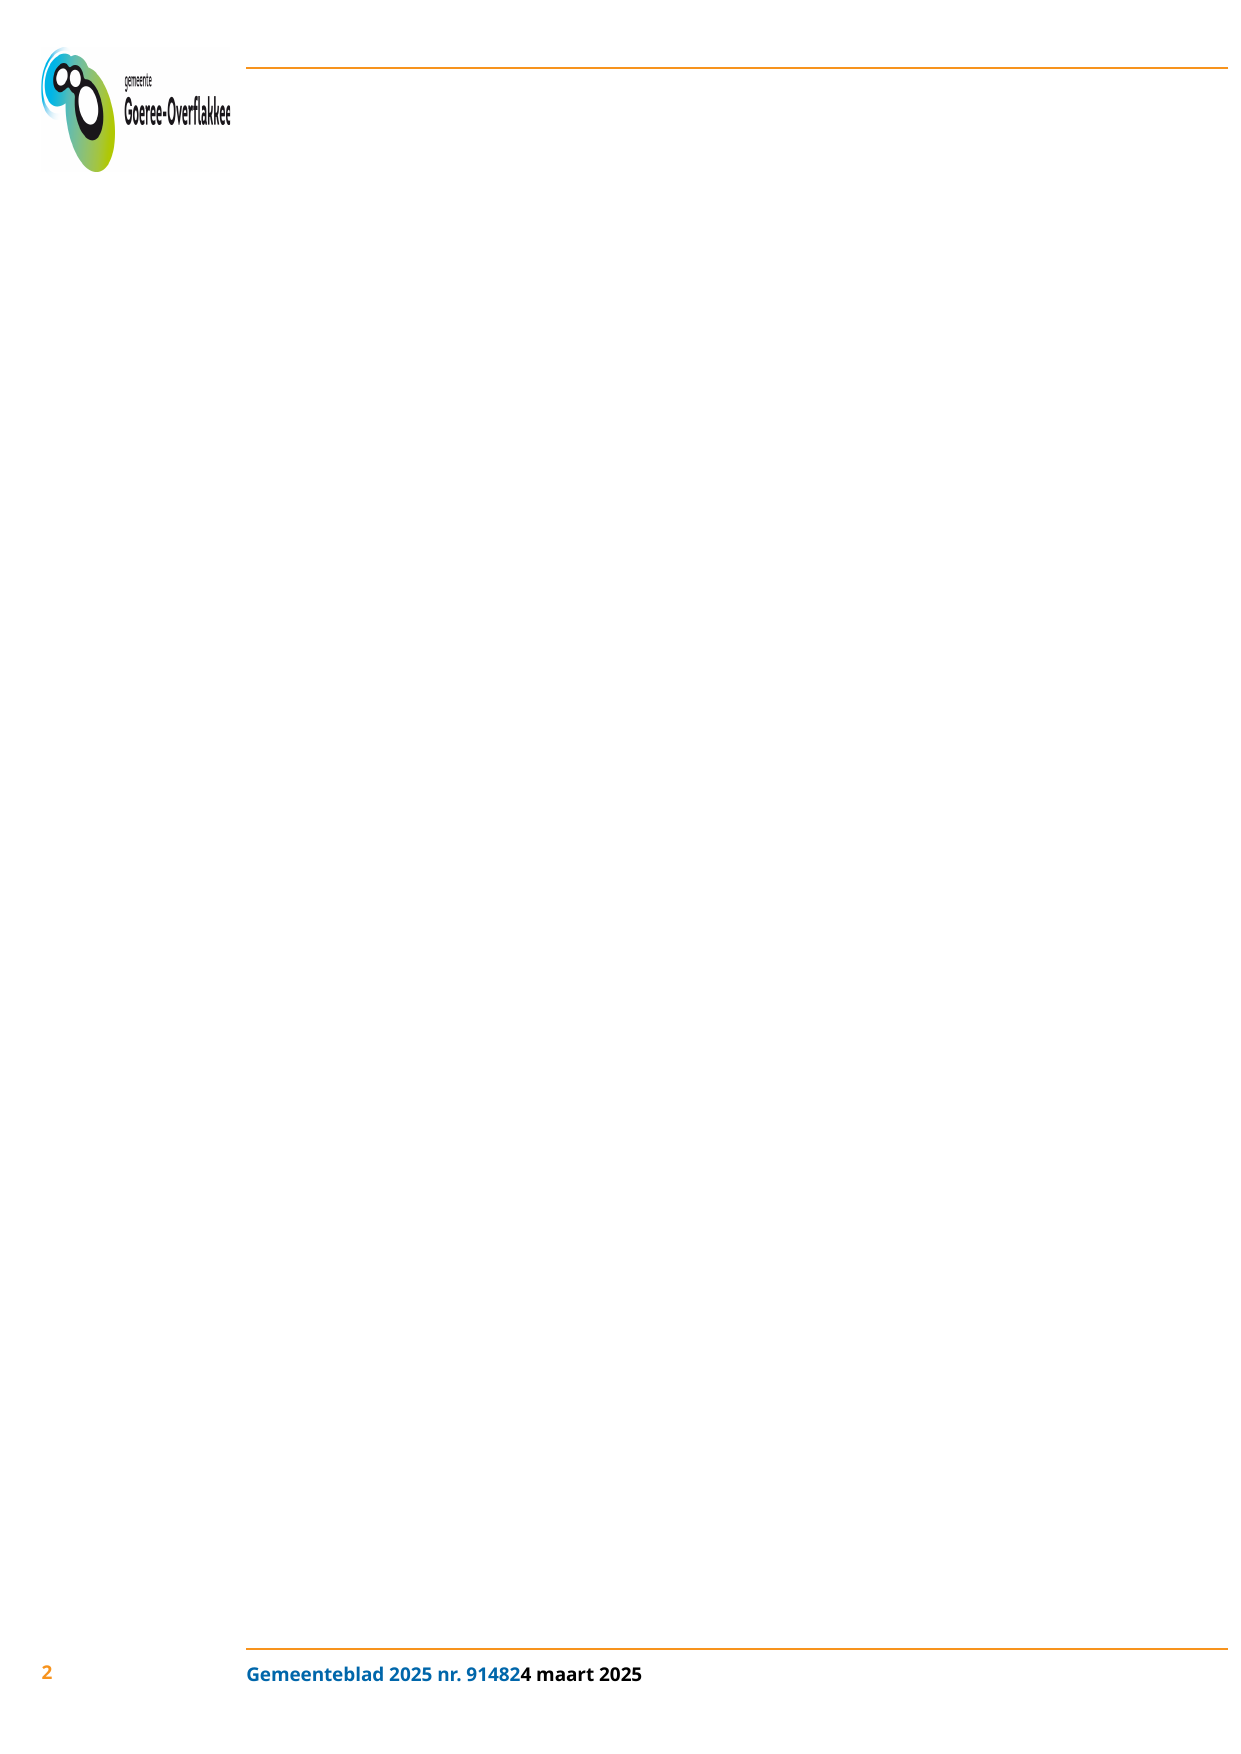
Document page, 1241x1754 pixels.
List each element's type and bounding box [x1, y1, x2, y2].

picture [41, 47, 231, 172]
